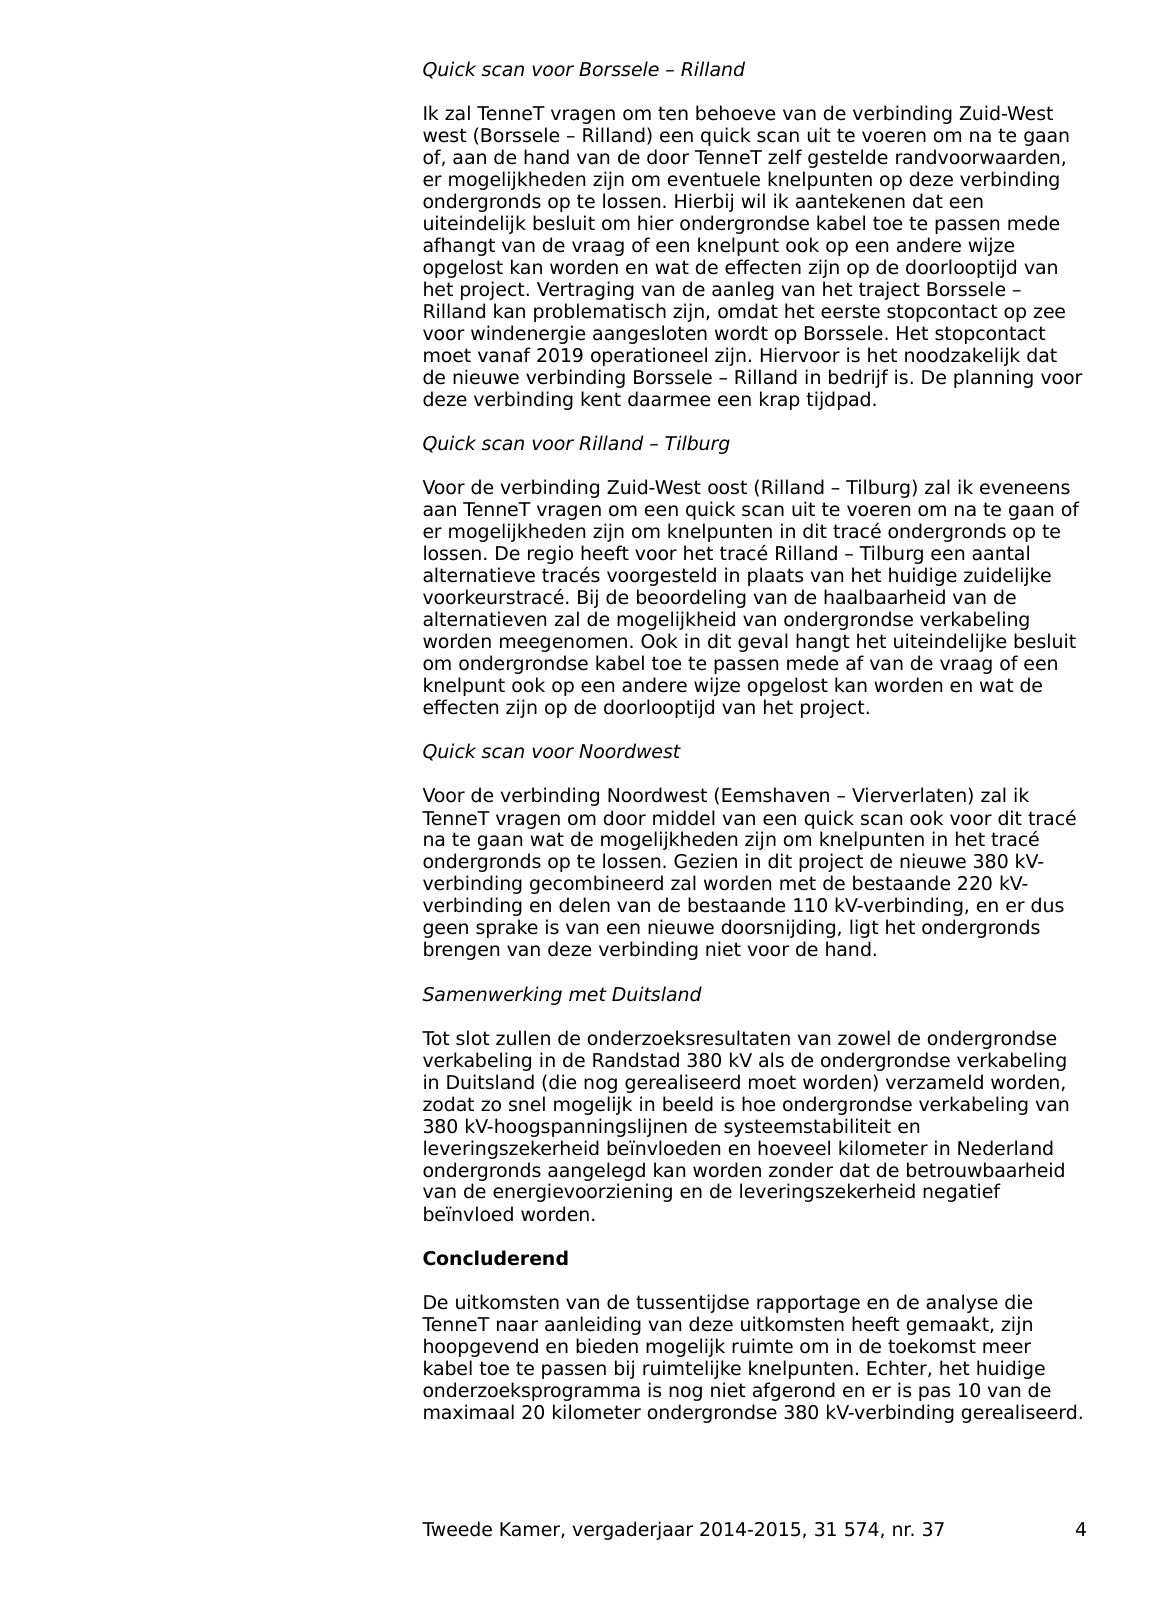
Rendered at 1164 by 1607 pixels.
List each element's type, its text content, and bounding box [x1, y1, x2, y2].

text Tot slot zullen de onderzoeksresultaten van zowel de ondergrondse verkabeling in de Randstad 380 kV als de ondergrondse verkabeling in Duitsland (die nog gerealiseerd moet worden) verzameld worden, zodat zo snel mogelijk in beeld is hoe ondergrondse verkabeling van 380 kV-hoogspanningslijnen de systeemstabiliteit en leveringszekerheid beïnvloeden en hoeveel kilometer in Nederland ondergronds aangelegd kan worden zonder dat de betrouwbaarheid van de energievoorziening en de leveringszekerheid negatief beïnvloed worden. [422, 1028, 1087, 1225]
subtitle Quick scan voor Borssele – Rilland [422, 59, 1087, 81]
subtitle Concluderend [422, 1248, 1087, 1269]
text De uitkomsten van de tussentijdse rapportage en de analyse die TenneT naar aanleiding van deze uitkomsten heeft gemaakt, zijn hoopgevend en bieden mogelijk ruimte om in de toekomst meer kabel toe te passen bij ruimtelijke knelpunten. Echter, het huidige onderzoeksprogramma is nog niet afgerond en er is pas 10 van de maximaal 20 kilometer ondergrondse 380 kV-verbinding gerealiseerd. [422, 1292, 1087, 1424]
subtitle Quick scan voor Noordwest [422, 741, 1087, 763]
subtitle Quick scan voor Rilland – Tilburg [422, 433, 1087, 455]
text Voor de verbinding Noordwest (Eemshaven – Vierverlaten) zal ik TenneT vragen om door middel van een quick scan ook voor dit tracé na te gaan wat de mogelijkheden zijn om knelpunten in het tracé ondergronds op te lossen. Gezien in dit project de nieuwe 380 kV-verbinding gecombineerd zal worden met de bestaande 220 kV-verbinding en delen van de bestaande 110 kV-verbinding, en er dus geen sprake is van een nieuwe doorsnijding, ligt het ondergronds brengen van deze verbinding niet voor de hand. [422, 785, 1087, 961]
subtitle Samenwerking met Duitsland [422, 983, 1087, 1005]
text Ik zal TenneT vragen om ten behoeve van de verbinding Zuid-West west (Borssele – Rilland) een quick scan uit te voeren om na te gaan of, aan de hand van de door TenneT zelf gestelde randvoorwaarden, er mogelijkheden zijn om eventuele knelpunten op deze verbinding ondergronds op te lossen. Hierbij wil ik aantekenen dat een uiteindelijk besluit om hier ondergrondse kabel toe te passen mede afhangt van de vraag of een knelpunt ook op een andere wijze opgelost kan worden en wat de effecten zijn op de doorlooptijd van het project. Vertraging van de aanleg van het traject Borssele – Rilland kan problematisch zijn, omdat het eerste stopcontact op zee voor windenergie aangesloten wordt op Borssele. Het stopcontact moet vanaf 2019 operationeel zijn. Hiervoor is het noodzakelijk dat de nieuwe verbinding Borssele – Rilland in bedrijf is. De planning voor deze verbinding kent daarmee een krap tijdpad. [422, 103, 1087, 411]
text Voor de verbinding Zuid-West oost (Rilland – Tilburg) zal ik eveneens aan TenneT vragen om een quick scan uit te voeren om na te gaan of er mogelijkheden zijn om knelpunten in dit tracé ondergronds op te lossen. De regio heeft voor het tracé Rilland – Tilburg een aantal alternatieve tracés voorgesteld in plaats van het huidige zuidelijke voorkeurstracé. Bij de beoordeling van de haalbaarheid van de alternatieven zal de mogelijkheid van ondergrondse verkabeling worden meegenomen. Ook in dit geval hangt het uiteindelijke besluit om ondergrondse kabel toe te passen mede af van de vraag of een knelpunt ook op een andere wijze opgelost kan worden en wat de effecten zijn op de doorlooptijd van het project. [422, 477, 1087, 719]
